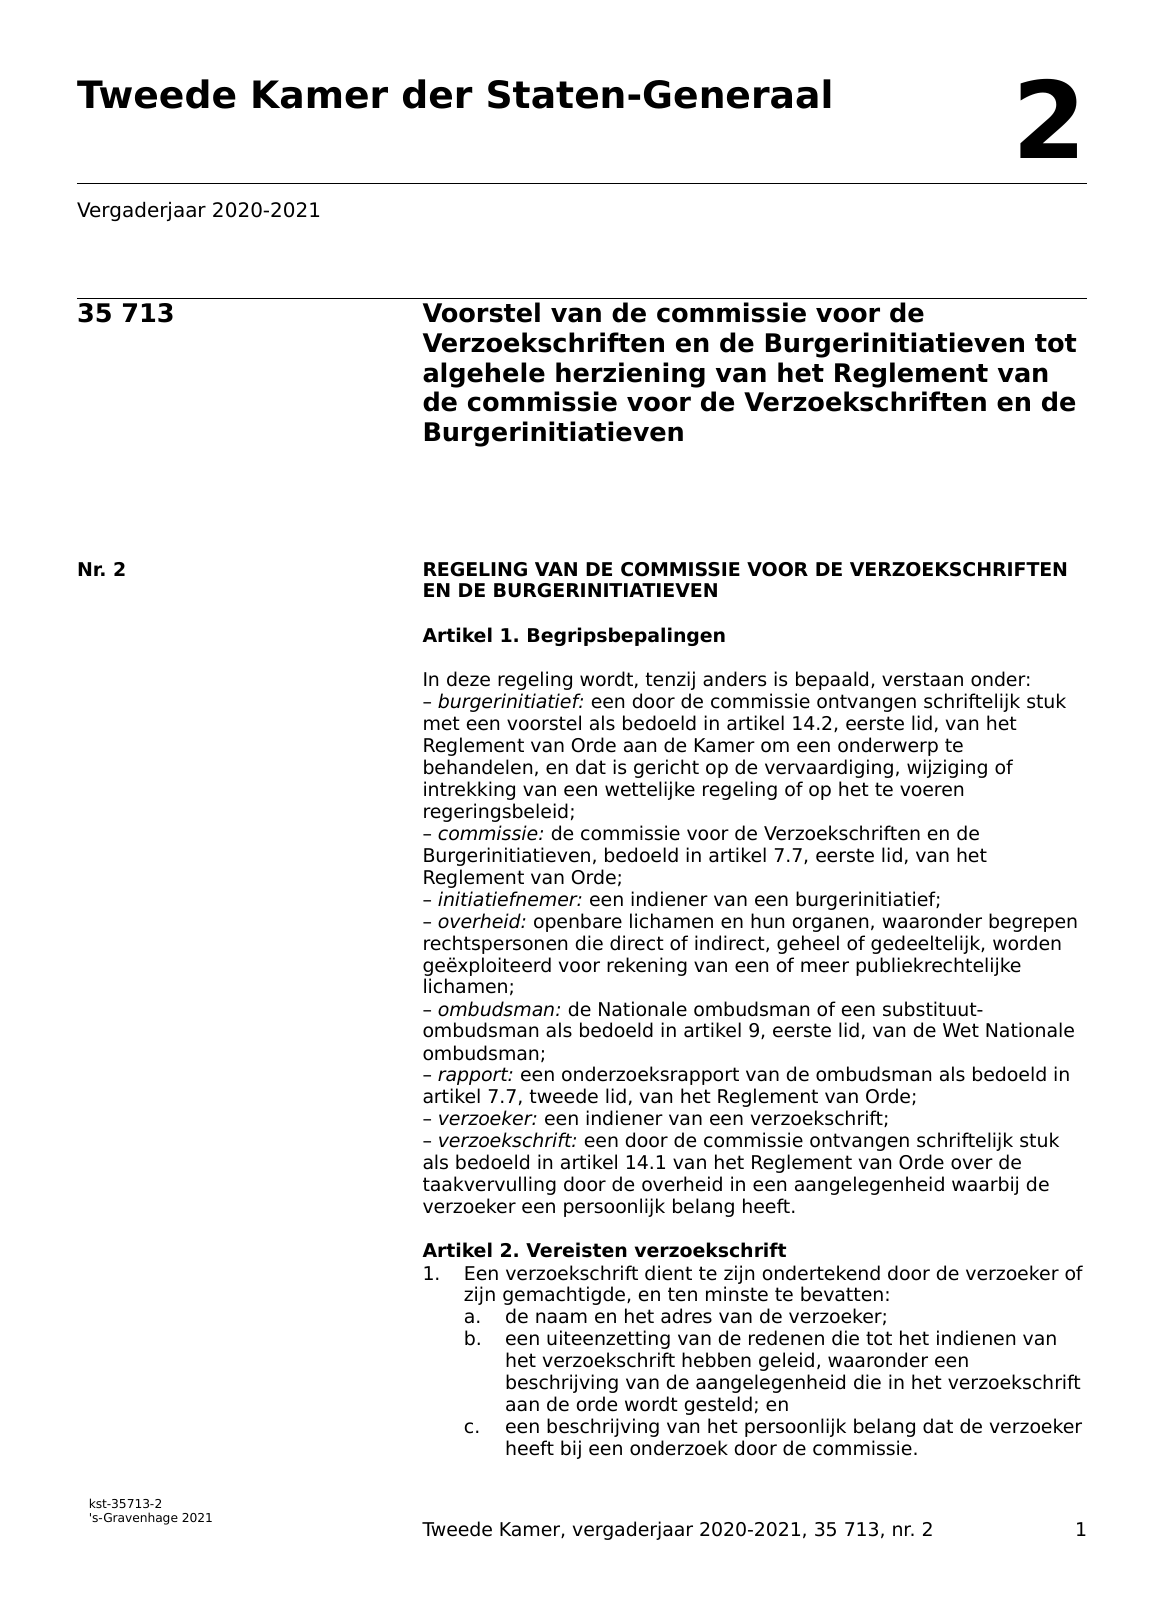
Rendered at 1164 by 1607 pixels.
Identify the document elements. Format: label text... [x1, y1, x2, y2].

text – initiatiefnemer: een indiener van een burgerinitiatief; [422, 888, 1087, 911]
text – burgerinitiatief: een door de commissie ontvangen schriftelijk stuk met een voorstel als bedoeld in artikel 14.2, eerste lid, van het Reglement van Orde aan de Kamer om een onderwerp te behandelen, en dat is gericht op de vervaardiging, wijziging of intrekking van een wettelijke regeling of op het te voeren regeringsbeleid; [422, 691, 1087, 823]
table_header 2 [886, 59, 1087, 183]
text b. een uiteenzetting van de redenen die tot het indienen van het verzoekschrift hebben geleid, waaronder een beschrijving van de aangelegenheid die in het verzoekschrift aan de orde wordt gesteld; en [464, 1328, 1087, 1416]
subtitle Nr. 2 REGELING VAN DE COMMISSIE VOOR DE VERZOEKSCHRIFTEN EN DE BURGERINITIATIEVEN [77, 558, 1087, 602]
text – ombudsman: de Nationale ombudsman of een substituut-ombudsman als bedoeld in artikel 9, eerste lid, van de Wet Nationale ombudsman; [422, 998, 1087, 1064]
text a. de naam en het adres van de verzoeker; [464, 1306, 1087, 1328]
text – verzoekschrift: een door de commissie ontvangen schriftelijk stuk als bedoeld in artikel 14.1 van het Reglement van Orde over de taakvervulling door de overheid in een aangelegenheid waarbij de verzoeker een persoonlijk belang heeft. [422, 1130, 1087, 1218]
text kst-35713-2 [88, 1497, 323, 1511]
text – commissie: de commissie voor de Verzoekschriften en de Burgerinitiatieven, bedoeld in artikel 7.7, eerste lid, van het Reglement van Orde; [422, 823, 1087, 888]
table_cell Vergaderjaar 2020-2021 [77, 184, 1087, 298]
text 's-Gravenhage 2021 [88, 1511, 323, 1525]
table_header Tweede Kamer der Staten-Generaal [77, 59, 886, 183]
text c. een beschrijving van het persoonlijk belang dat de verzoeker heeft bij een onderzoek door de commissie. [464, 1416, 1087, 1460]
subtitle Artikel 2. Vereisten verzoekschrift [422, 1240, 1087, 1262]
text In deze regeling wordt, tenzij anders is bepaald, verstaan onder: [422, 669, 1087, 691]
subtitle 35 713 Voorstel van de commissie voor de Verzoekschriften en de Burgerinitiatieven tot algehele herziening van het Reglement van de commissie voor de Verzoekschriften en de Burgerinitiatieven [77, 299, 1087, 447]
text 1. Een verzoekschrift dient te zijn ondertekend door de verzoeker of zijn gemachtigde, en ten minste te bevatten: [422, 1262, 1087, 1306]
subtitle Artikel 1. Begripsbepalingen [422, 624, 1087, 647]
text – verzoeker: een indiener van een verzoekschrift; [422, 1108, 1087, 1130]
text – overheid: openbare lichamen en hun organen, waaronder begrepen rechtspersonen die direct of indirect, geheel of gedeeltelijk, worden geëxploiteerd voor rekening van een of meer publiekrechtelijke lichamen; [422, 911, 1087, 998]
text – rapport: een onderzoeksrapport van de ombudsman als bedoeld in artikel 7.7, tweede lid, van het Reglement van Orde; [422, 1064, 1087, 1108]
